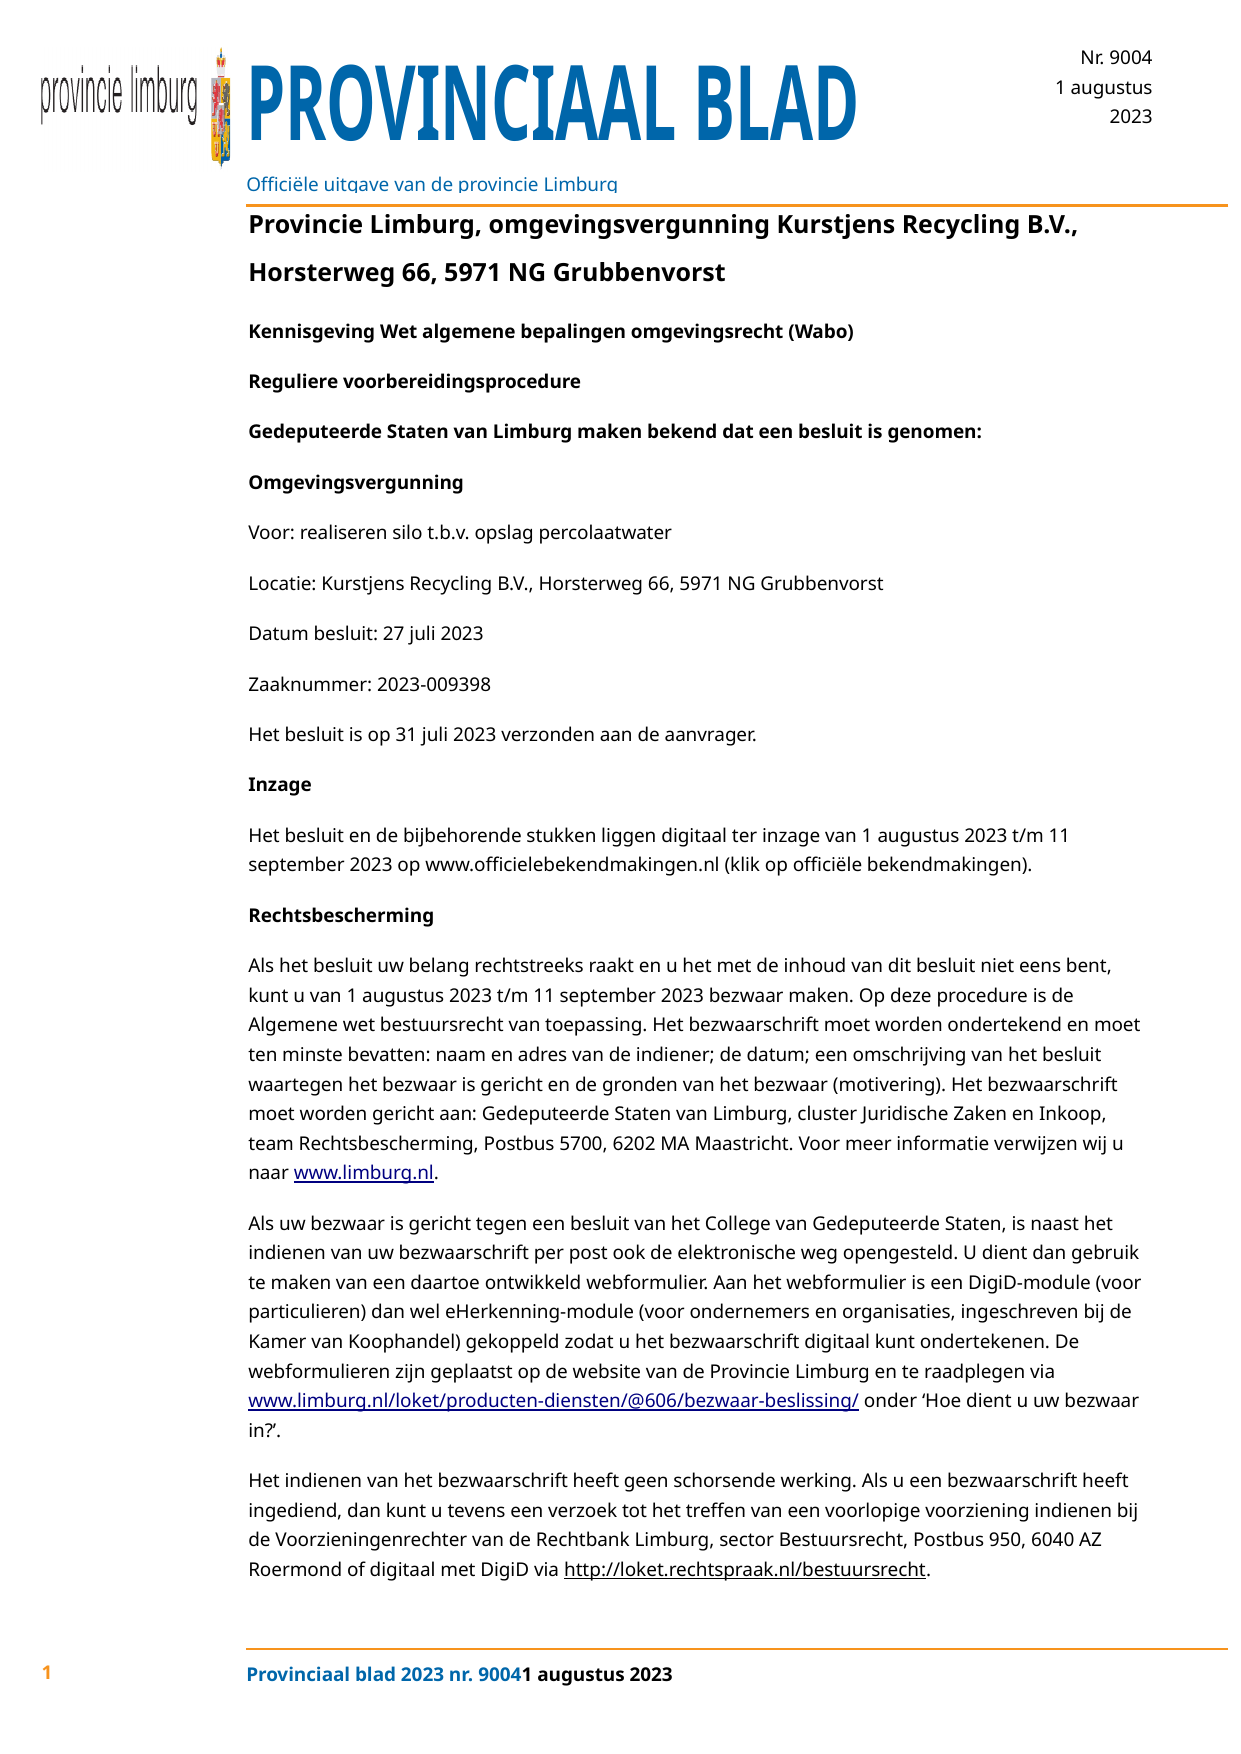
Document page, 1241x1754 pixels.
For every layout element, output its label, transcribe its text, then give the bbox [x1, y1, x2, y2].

text Het indienen van het bezwaarschrift heeft geen schorsende werking. Als u een bezwaarschrift heeft ingediend, dan kunt u tevens een verzoek tot het treffen van een voorlopige voorziening indienen bij de Voorzieningenrechter van de Rechtbank Limburg, sector Bestuursrecht, Postbus 950, 6040 AZ Roermond of digitaal met DigiD via http://loket.rechtspraak.nl/bestuursrecht. [248, 1467, 1152, 1582]
text Het besluit en de bijbehorende stukken liggen digitaal ter inzage van 1 augustus 2023 t/m 11 september 2023 op www.officielebekendmakingen.nl (klik op officiële bekendmakingen). [248, 822, 1152, 877]
text Zaaknummer: 2023-009398 [248, 671, 1152, 697]
text Kennisgeving Wet algemene bepalingen omgevingsrecht (Wabo) [248, 318, 1152, 344]
text Omgevingsvergunning [248, 469, 1152, 495]
text Gedeputeerde Staten van Limburg maken bekend dat een besluit is genomen: [248, 419, 1152, 444]
text Inzage [248, 772, 1152, 797]
picture [41, 47, 231, 172]
text Datum besluit: 27 juli 2023 [248, 620, 1152, 646]
text Reguliere voorbereidingsprocedure [248, 368, 1152, 394]
text Het besluit is op 31 juli 2023 verzonden aan de aanvrager. [248, 721, 1152, 747]
text Voor: realiseren silo t.b.v. opslag percolaatwater [248, 519, 1152, 545]
text Als het besluit uw belang rechtstreeks raakt en u het met de inhoud van dit besluit niet eens bent, kunt u van 1 augustus 2023 t/m 11 september 2023 bezwaar maken. Op deze procedure is de Algemene wet bestuursrecht van toepassing. Het bezwaarschrift moet worden ondertekend en moet ten minste bevatten: naam en adres van de indiener; de datum; een omschrijving van het besluit waartegen het bezwaar is gericht en de gronden van het bezwaar (motivering). Het bezwaarschrift moet worden gericht aan: Gedeputeerde Staten van Limburg, cluster Juridische Zaken en Inkoop, team Rechtsbescherming, Postbus 5700, 6202 MA Maastricht. Voor meer informatie verwijzen wij u naar www.limburg.nl. [248, 952, 1152, 1185]
text Provincie Limburg, omgevingsvergunning Kurstjens Recycling B.V., Horsterweg 66, 5971 NG Grubbenvorst [248, 207, 1152, 288]
text Als uw bezwaar is gericht tegen een besluit van het College van Gedeputeerde Staten, is naast het indienen van uw bezwaarschrift per post ook de elektronische weg opengesteld. U dient dan gebruik te maken van een daartoe ontwikkeld webformulier. Aan het webformulier is een DigiD-module (voor particulieren) dan wel eHerkenning-module (voor ondernemers en organisaties, ingeschreven bij de Kamer van Koophandel) gekoppeld zodat u het bezwaarschrift digitaal kunt ondertekenen. De webformulieren zijn geplaatst op de website van de Provincie Limburg en te raadplegen via www.limburg.nl/loket/producten-diensten/@606/bezwaar-beslissing/ onder ‘Hoe dient u uw bezwaar in?’. [248, 1210, 1152, 1443]
text Rechtsbescherming [248, 902, 1152, 928]
text Locatie: Kurstjens Recycling B.V., Horsterweg 66, 5971 NG Grubbenvorst [248, 570, 1152, 596]
